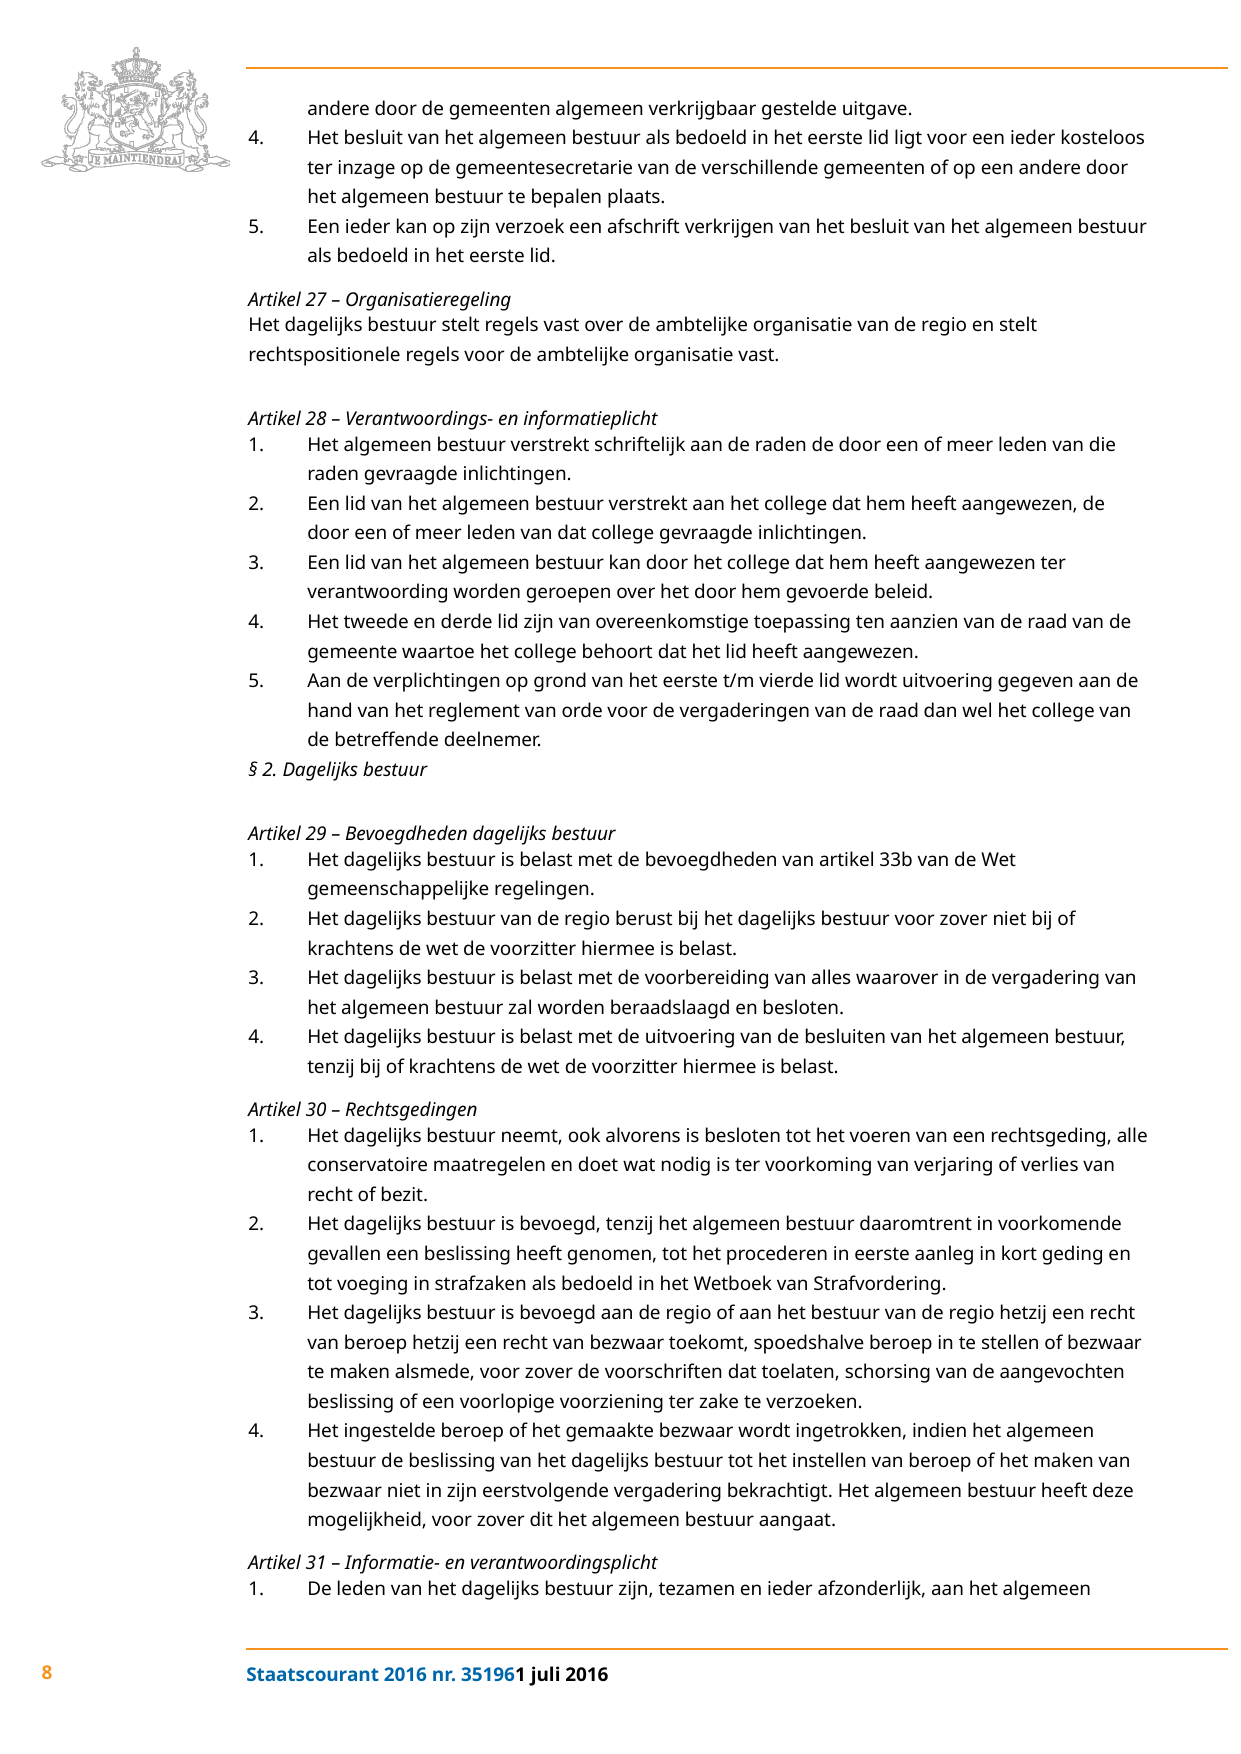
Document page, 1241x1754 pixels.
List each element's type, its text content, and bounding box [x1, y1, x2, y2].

text § 2. Dagelijks bestuur [248, 756, 1152, 782]
text Artikel 29 – Bevoegdheden dagelijks bestuur [248, 820, 1152, 846]
list Het dagelijks bestuur is bevoegd, tenzij het algemeen bestuur daaromtrent in voorkomende gevallen een beslissing heeft genomen, tot het procederen in eerste aanleg in kort geding en tot voeging in strafzaken als bedoeld in het Wetboek van Strafvordering. [248, 1211, 1152, 1296]
picture [41, 47, 231, 172]
list Het besluit van het algemeen bestuur als bedoeld in het eerste lid ligt voor een ieder kosteloos ter inzage op de gemeentesecretarie van de verschillende gemeenten of op een andere door het algemeen bestuur te bepalen plaats. [248, 124, 1152, 209]
text Artikel 30 – Rechtsgedingen [248, 1096, 1152, 1122]
text Artikel 28 – Verantwoordings- en informatieplicht [248, 405, 1152, 431]
list Het dagelijks bestuur is bevoegd aan de regio of aan het bestuur van de regio hetzij een recht van beroep hetzij een recht van bezwaar toekomt, spoedshalve beroep in te stellen of bezwaar te maken alsmede, voor zover de voorschriften dat toelaten, schorsing van de aangevochten beslissing of een voorlopige voorziening ter zake te verzoeken. [248, 1299, 1152, 1414]
list Het algemeen bestuur verstrekt schriftelijk aan de raden de door een of meer leden van die raden gevraagde inlichtingen. [248, 431, 1152, 486]
list Het dagelijks bestuur is belast met de uitvoering van de besluiten van het algemeen bestuur, tenzij bij of krachtens de wet de voorzitter hiermee is belast. [248, 1023, 1152, 1079]
text Artikel 27 – Organisatieregeling [248, 286, 1152, 312]
text Artikel 31 – Informatie- en verantwoordingsplicht [248, 1549, 1152, 1575]
list Het dagelijks bestuur van de regio berust bij het dagelijks bestuur voor zover niet bij of krachtens de wet de voorzitter hiermee is belast. [248, 905, 1152, 960]
list Een ieder kan op zijn verzoek een afschrift verkrijgen van het besluit van het algemeen bestuur als bedoeld in het eerste lid. [248, 213, 1152, 268]
list Een lid van het algemeen bestuur kan door het college dat hem heeft aangewezen ter verantwoording worden geroepen over het door hem gevoerde beleid. [248, 549, 1152, 604]
list Aan de verplichtingen op grond van het eerste t/m vierde lid wordt uitvoering gegeven aan de hand van het reglement van orde voor de vergaderingen van de raad dan wel het college van de betreffende deelnemer. [248, 667, 1152, 752]
text Het dagelijks bestuur stelt regels vast over de ambtelijke organisatie van de regio en stelt rechtspositionele regels voor de ambtelijke organisatie vast. [248, 312, 1152, 367]
list Het dagelijks bestuur is belast met de voorbereiding van alles waarover in de vergadering van het algemeen bestuur zal worden beraadslaagd en besloten. [248, 964, 1152, 1019]
list Het ingestelde beroep of het gemaakte bezwaar wordt ingetrokken, indien het algemeen bestuur de beslissing van het dagelijks bestuur tot het instellen van beroep of het maken van bezwaar niet in zijn eerstvolgende vergadering bekrachtigt. Het algemeen bestuur heeft deze mogelijkheid, voor zover dit het algemeen bestuur aangaat. [248, 1418, 1152, 1532]
list Een lid van het algemeen bestuur verstrekt aan het college dat hem heeft aangewezen, de door een of meer leden van dat college gevraagde inlichtingen. [248, 490, 1152, 545]
list Het tweede en derde lid zijn van overeenkomstige toepassing ten aanzien van de raad van de gemeente waartoe het college behoort dat het lid heeft aangewezen. [248, 608, 1152, 664]
list Het dagelijks bestuur is belast met de bevoegdheden van artikel 33b van de Wet gemeenschappelijke regelingen. [248, 846, 1152, 901]
list Het dagelijks bestuur neemt, ook alvorens is besloten tot het voeren van een rechtsgeding, alle conservatoire maatregelen en doet wat nodig is ter voorkoming van verjaring of verlies van recht of bezit. [248, 1122, 1152, 1207]
list De leden van het dagelijks bestuur zijn, tezamen en ieder afzonderlijk, aan het algemeen [248, 1575, 1152, 1601]
list andere door de gemeenten algemeen verkrijgbaar gestelde uitgave. [248, 95, 1152, 121]
